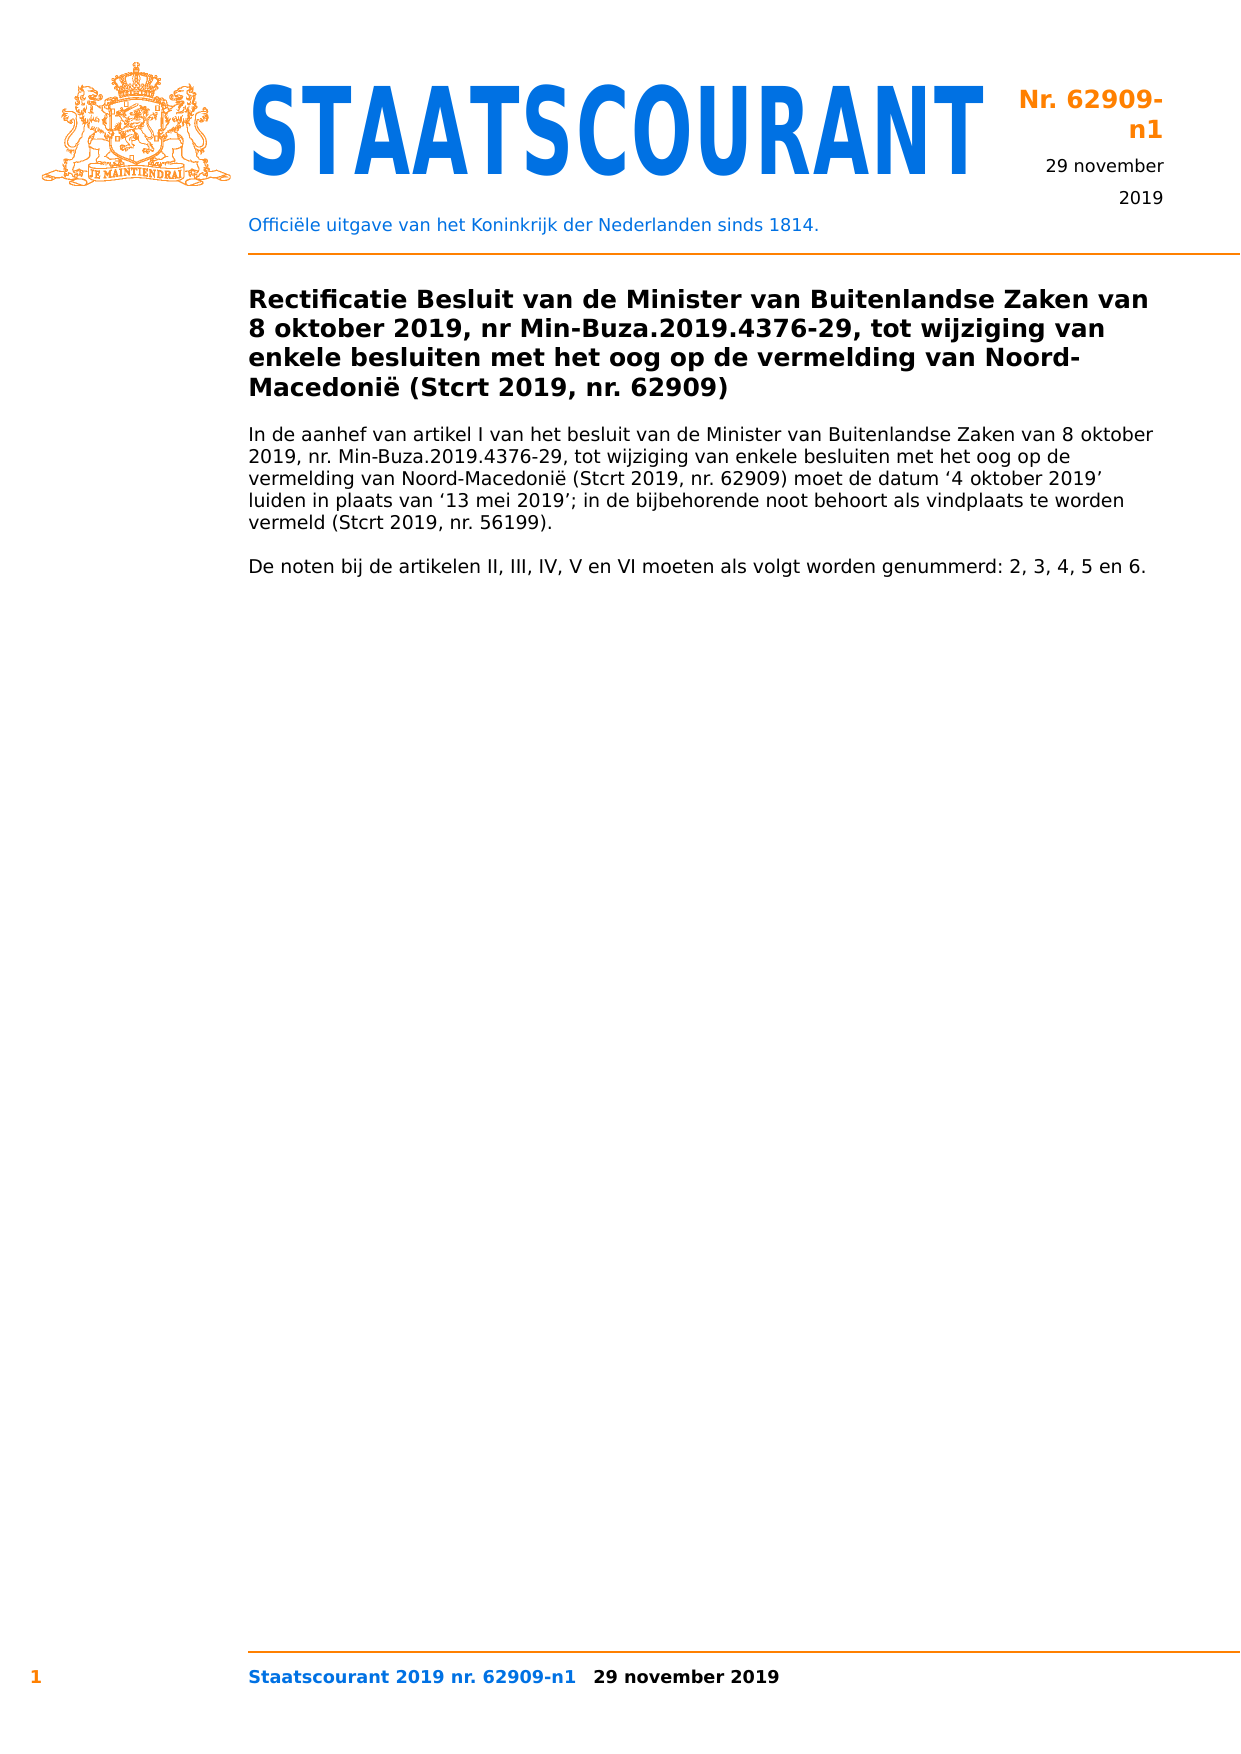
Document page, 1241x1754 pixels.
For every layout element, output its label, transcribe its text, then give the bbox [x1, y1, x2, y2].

table_cell 29 november [998, 150, 1240, 182]
table_cell Officiële uitgave van het Koninkrijk der Nederlanden sinds 1814. [248, 215, 1240, 253]
picture [41, 62, 231, 186]
subtitle Rectificatie Besluit van de Minister van Buitenlandse Zaken van 8 oktober 2019, nr Min-Buza.2019.4376-29, tot wijziging van enkele besluiten met het oog op de vermelding van Noord-Macedonië (Stcrt 2019, nr. 62909) [248, 285, 1163, 402]
text In de aanhef van artikel I van het besluit van de Minister van Buitenlandse Zaken van 8 oktober 2019, nr. Min-Buza.2019.4376-29, tot wijziging van enkele besluiten met het oog op de vermelding van Noord-Macedonië (Stcrt 2019, nr. 62909) moet de datum ‘4 oktober 2019’ luiden in plaats van ‘13 mei 2019’; in de bijbehorende noot behoort als vindplaats te worden vermeld (Stcrt 2019, nr. 56199). [248, 424, 1163, 534]
table_header [25, 62, 248, 253]
table_header Nr. 62909-n1 [998, 62, 1240, 150]
table_cell 2019 [998, 183, 1240, 215]
text De noten bij de artikelen II, III, IV, V en VI moeten als volgt worden genummerd: 2, 3, 4, 5 en 6. [248, 556, 1163, 578]
table_header STAATSCOURANT [248, 62, 998, 215]
